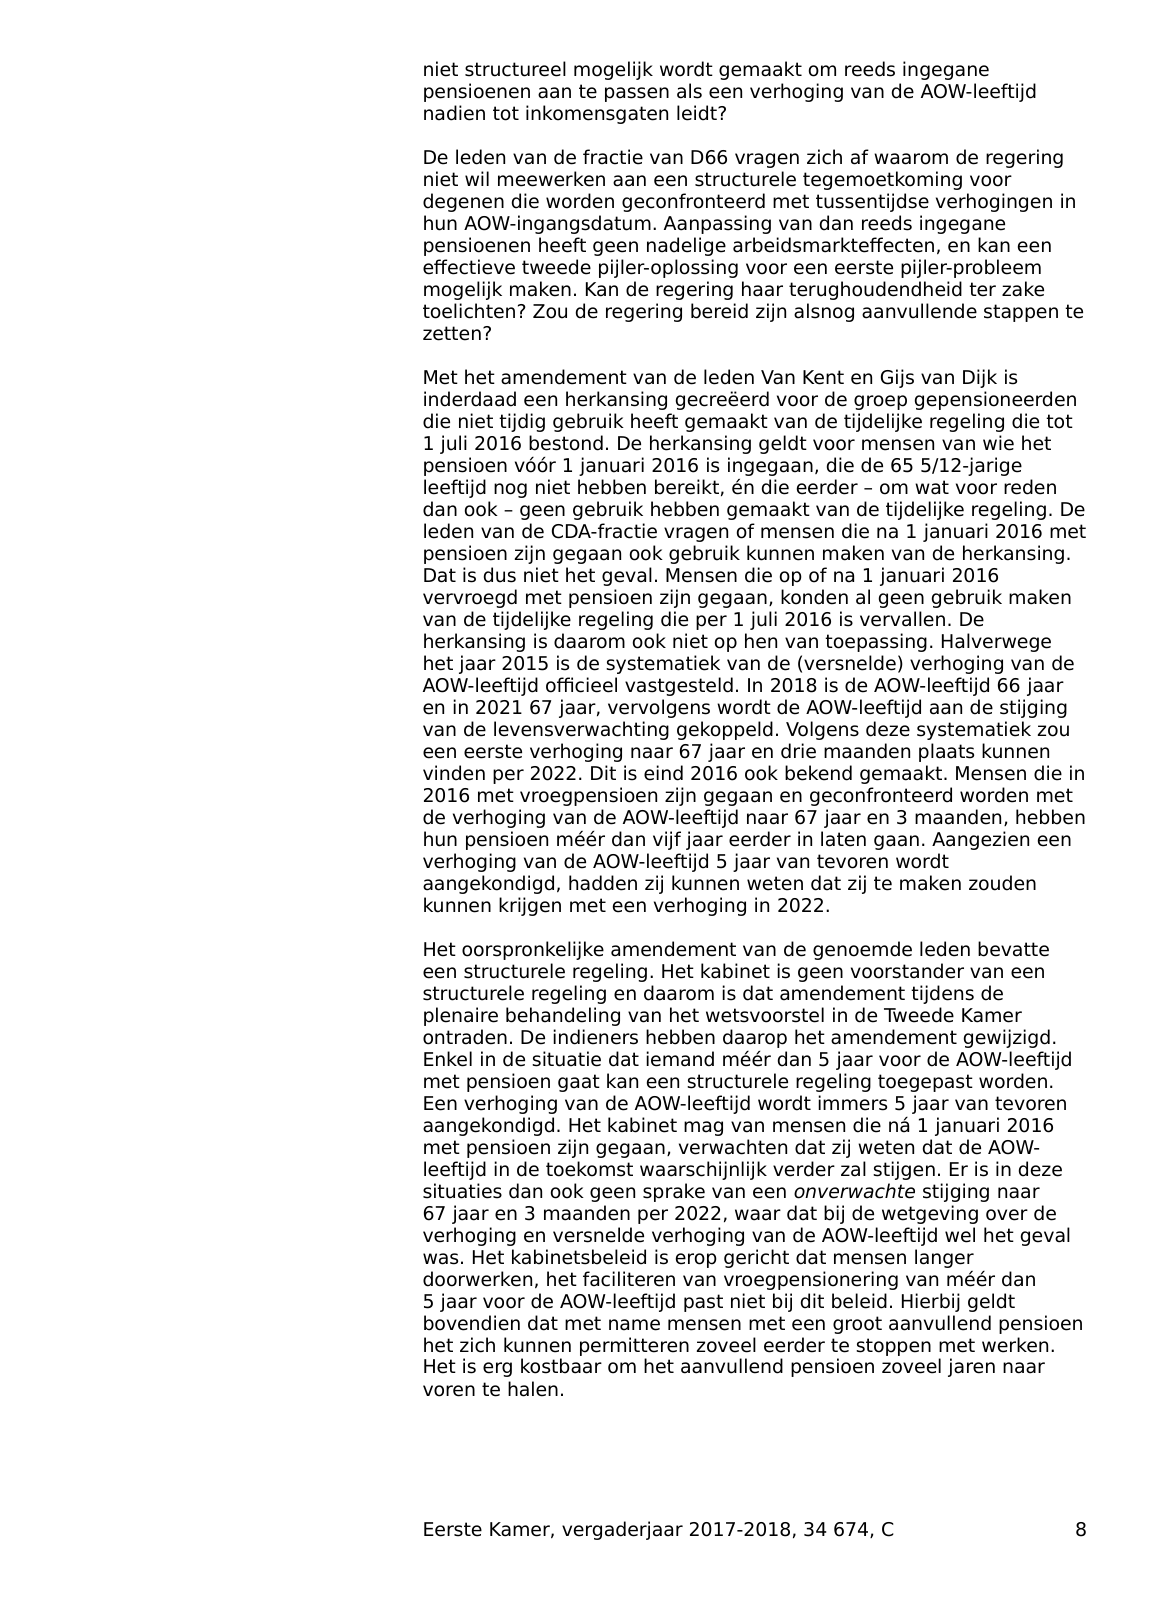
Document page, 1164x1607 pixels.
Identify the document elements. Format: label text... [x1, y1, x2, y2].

text De leden van de fractie van D66 vragen zich af waarom de regering niet wil meewerken aan een structurele tegemoetkoming voor degenen die worden geconfronteerd met tussentijdse verhogingen in hun AOW-ingangsdatum. Aanpassing van dan reeds ingegane pensioenen heeft geen nadelige arbeidsmarkteffecten, en kan een effectieve tweede pijler-oplossing voor een eerste pijler-probleem mogelijk maken. Kan de regering haar terughoudendheid ter zake toelichten? Zou de regering bereid zijn alsnog aanvullende stappen te zetten? [422, 147, 1087, 345]
text Met het amendement van de leden Van Kent en Gijs van Dijk is inderdaad een herkansing gecreëerd voor de groep gepensioneerden die niet tijdig gebruik heeft gemaakt van de tijdelijke regeling die tot 1 juli 2016 bestond. De herkansing geldt voor mensen van wie het pensioen vóór 1 januari 2016 is ingegaan, die de 65 5/12-jarige leeftijd nog niet hebben bereikt, én die eerder – om wat voor reden dan ook – geen gebruik hebben gemaakt van de tijdelijke regeling. De leden van de CDA-fractie vragen of mensen die na 1 januari 2016 met pensioen zijn gegaan ook gebruik kunnen maken van de herkansing. Dat is dus niet het geval. Mensen die op of na 1 januari 2016 vervroegd met pensioen zijn gegaan, konden al geen gebruik maken van de tijdelijke regeling die per 1 juli 2016 is vervallen. De herkansing is daarom ook niet op hen van toepassing. Halverwege het jaar 2015 is de systematiek van de (versnelde) verhoging van de AOW-leeftijd officieel vastgesteld. In 2018 is de AOW-leeftijd 66 jaar en in 2021 67 jaar, vervolgens wordt de AOW-leeftijd aan de stijging van de levensverwachting gekoppeld. Volgens deze systematiek zou een eerste verhoging naar 67 jaar en drie maanden plaats kunnen vinden per 2022. Dit is eind 2016 ook bekend gemaakt. Mensen die in 2016 met vroegpensioen zijn gegaan en geconfronteerd worden met de verhoging van de AOW-leeftijd naar 67 jaar en 3 maanden, hebben hun pensioen méér dan vijf jaar eerder in laten gaan. Aangezien een verhoging van de AOW-leeftijd 5 jaar van tevoren wordt aangekondigd, hadden zij kunnen weten dat zij te maken zouden kunnen krijgen met een verhoging in 2022. [422, 367, 1087, 917]
text ontraden. De indieners hebben daarop het amendement gewijzigd. Enkel in de situatie dat iemand méér dan 5 jaar voor de AOW-leeftijd met pensioen gaat kan een structurele regeling toegepast worden. Een verhoging van de AOW-leeftijd wordt immers 5 jaar van tevoren aangekondigd. Het kabinet mag van mensen die ná 1 januari 2016 met pensioen zijn gegaan, verwachten dat zij weten dat de AOW-leeftijd in de toekomst waarschijnlijk verder zal stijgen. Er is in deze situaties dan ook geen sprake van een onverwachte stijging naar 67 jaar en 3 maanden per 2022, waar dat bij de wetgeving over de verhoging en versnelde verhoging van de AOW-leeftijd wel het geval was. Het kabinetsbeleid is erop gericht dat mensen langer doorwerken, het faciliteren van vroegpensionering van méér dan 5 jaar voor de AOW-leeftijd past niet bij dit beleid. Hierbij geldt bovendien dat met name mensen met een groot aanvullend pensioen het zich kunnen permitteren zoveel eerder te stoppen met werken. Het is erg kostbaar om het aanvullend pensioen zoveel jaren naar voren te halen. [422, 1027, 1087, 1400]
text niet structureel mogelijk wordt gemaakt om reeds ingegane pensioenen aan te passen als een verhoging van de AOW-leeftijd nadien tot inkomensgaten leidt? [422, 59, 1087, 125]
text Het oorspronkelijke amendement van de genoemde leden bevatte een structurele regeling. Het kabinet is geen voorstander van een structurele regeling en daarom is dat amendement tijdens de plenaire behandeling van het wetsvoorstel in de Tweede Kamer [422, 939, 1087, 1027]
